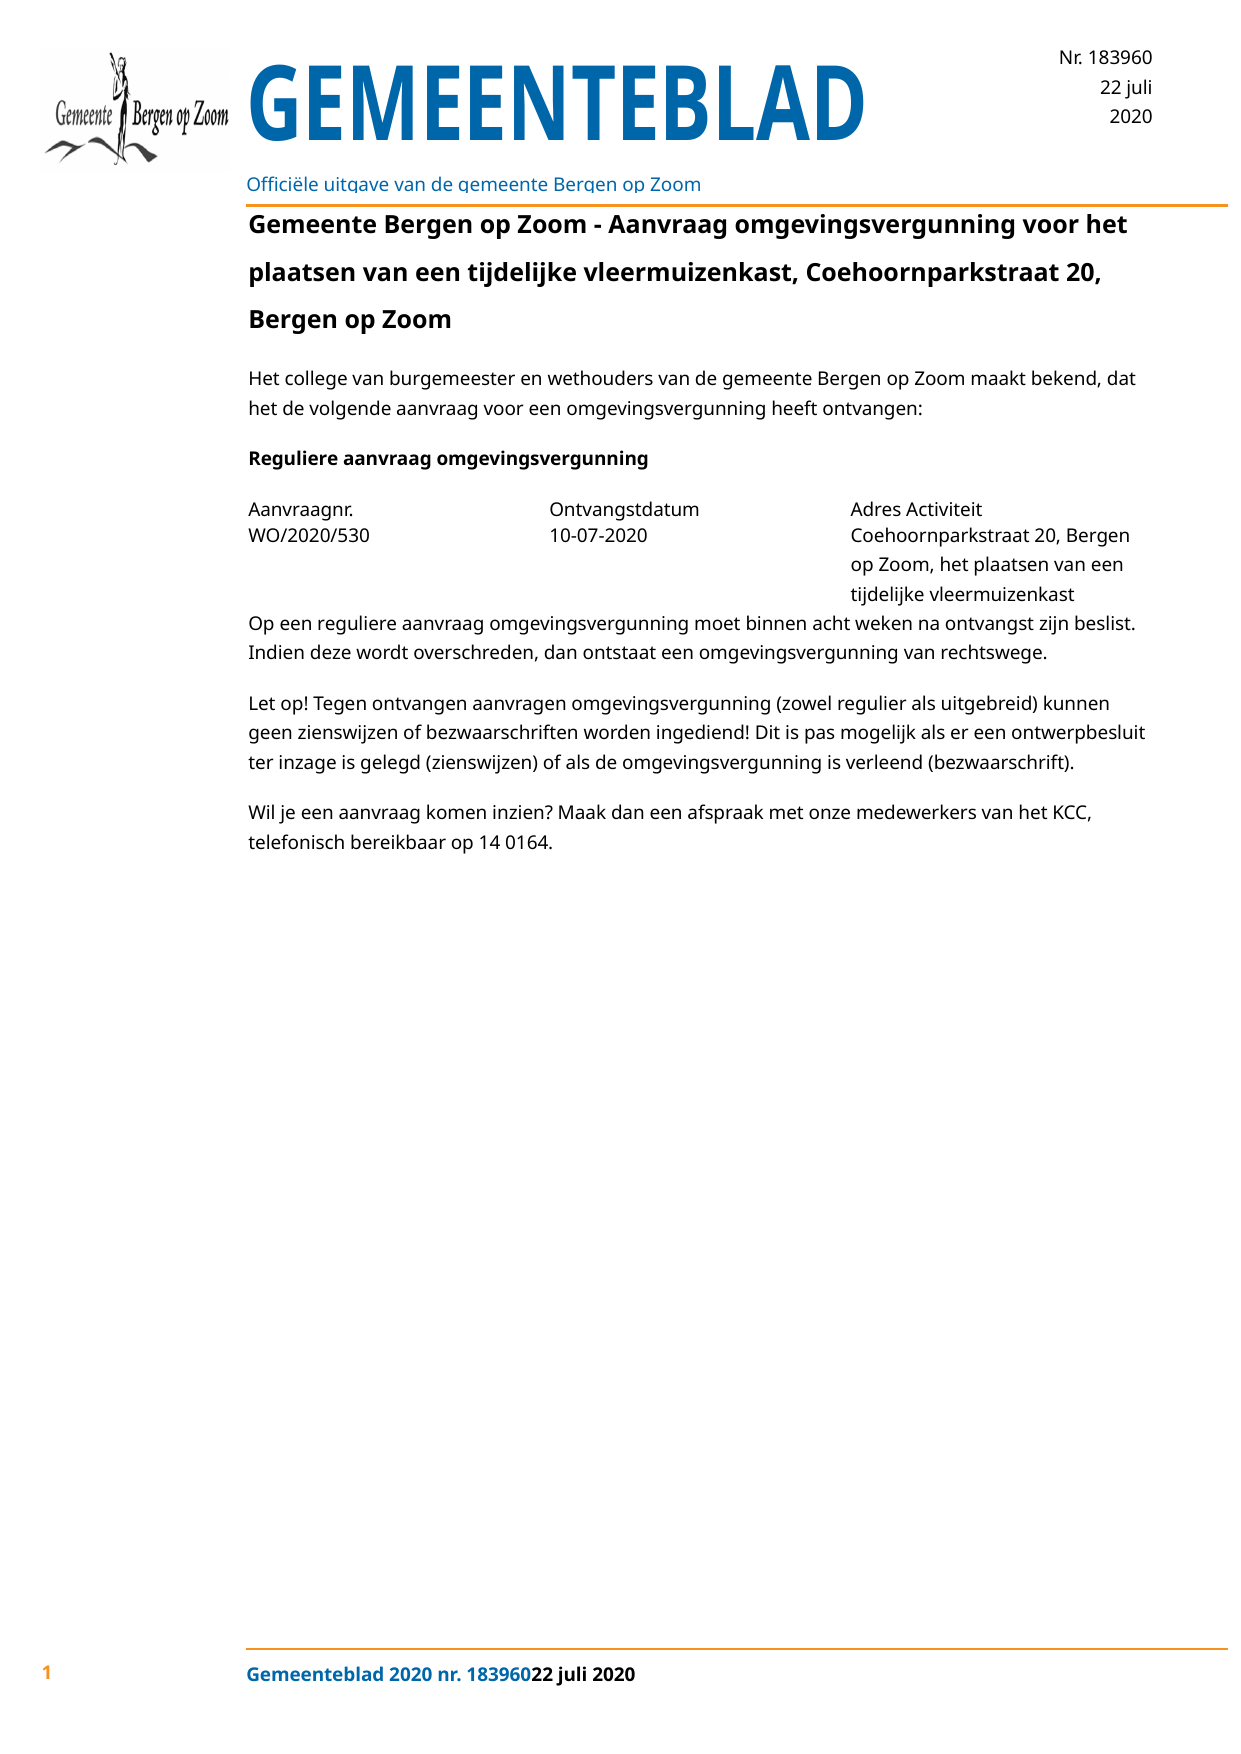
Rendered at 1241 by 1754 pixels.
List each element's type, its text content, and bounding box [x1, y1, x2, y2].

table_header Aanvraagnr. [248, 496, 549, 522]
text Op een reguliere aanvraag omgevingsvergunning moet binnen acht weken na ontvangst zijn beslist. Indien deze wordt overschreden, dan ontstaat een omgevingsvergunning van rechtswege. [248, 610, 1152, 665]
text Let op! Tegen ontvangen aanvragen omgevingsvergunning (zowel regulier als uitgebreid) kunnen geen zienswijzen of bezwaarschriften worden ingediend! Dit is pas mogelijk als er een ontwerpbesluit ter inzage is gelegd (zienswijzen) of als de omgevingsvergunning is verleend (bezwaarschrift). [248, 690, 1152, 775]
picture [41, 47, 231, 172]
table_cell 10-07-2020 [549, 522, 850, 607]
table_cell WO/2020/530 [248, 522, 549, 607]
text Het college van burgemeester en wethouders van de gemeente Bergen op Zoom maakt bekend, dat het de volgende aanvraag voor een omgevingsvergunning heeft ontvangen: [248, 366, 1152, 421]
text Gemeente Bergen op Zoom - Aanvraag omgevingsvergunning voor het plaatsen van een tijdelijke vleermuizenkast, Coehoornparkstraat 20, Bergen op Zoom [248, 207, 1152, 336]
text Wil je een aanvraag komen inzien? Maak dan een afspraak met onze medewerkers van het KCC, telefonisch bereikbaar op 14 0164. [248, 799, 1152, 855]
table_header Ontvangstdatum [549, 496, 850, 522]
text Reguliere aanvraag omgevingsvergunning [248, 446, 1152, 471]
table_header Adres Activiteit [850, 496, 1152, 522]
table_cell Coehoornparkstraat 20, Bergen op Zoom, het plaatsen van een tijdelijke vleermuizenkast [850, 522, 1152, 607]
